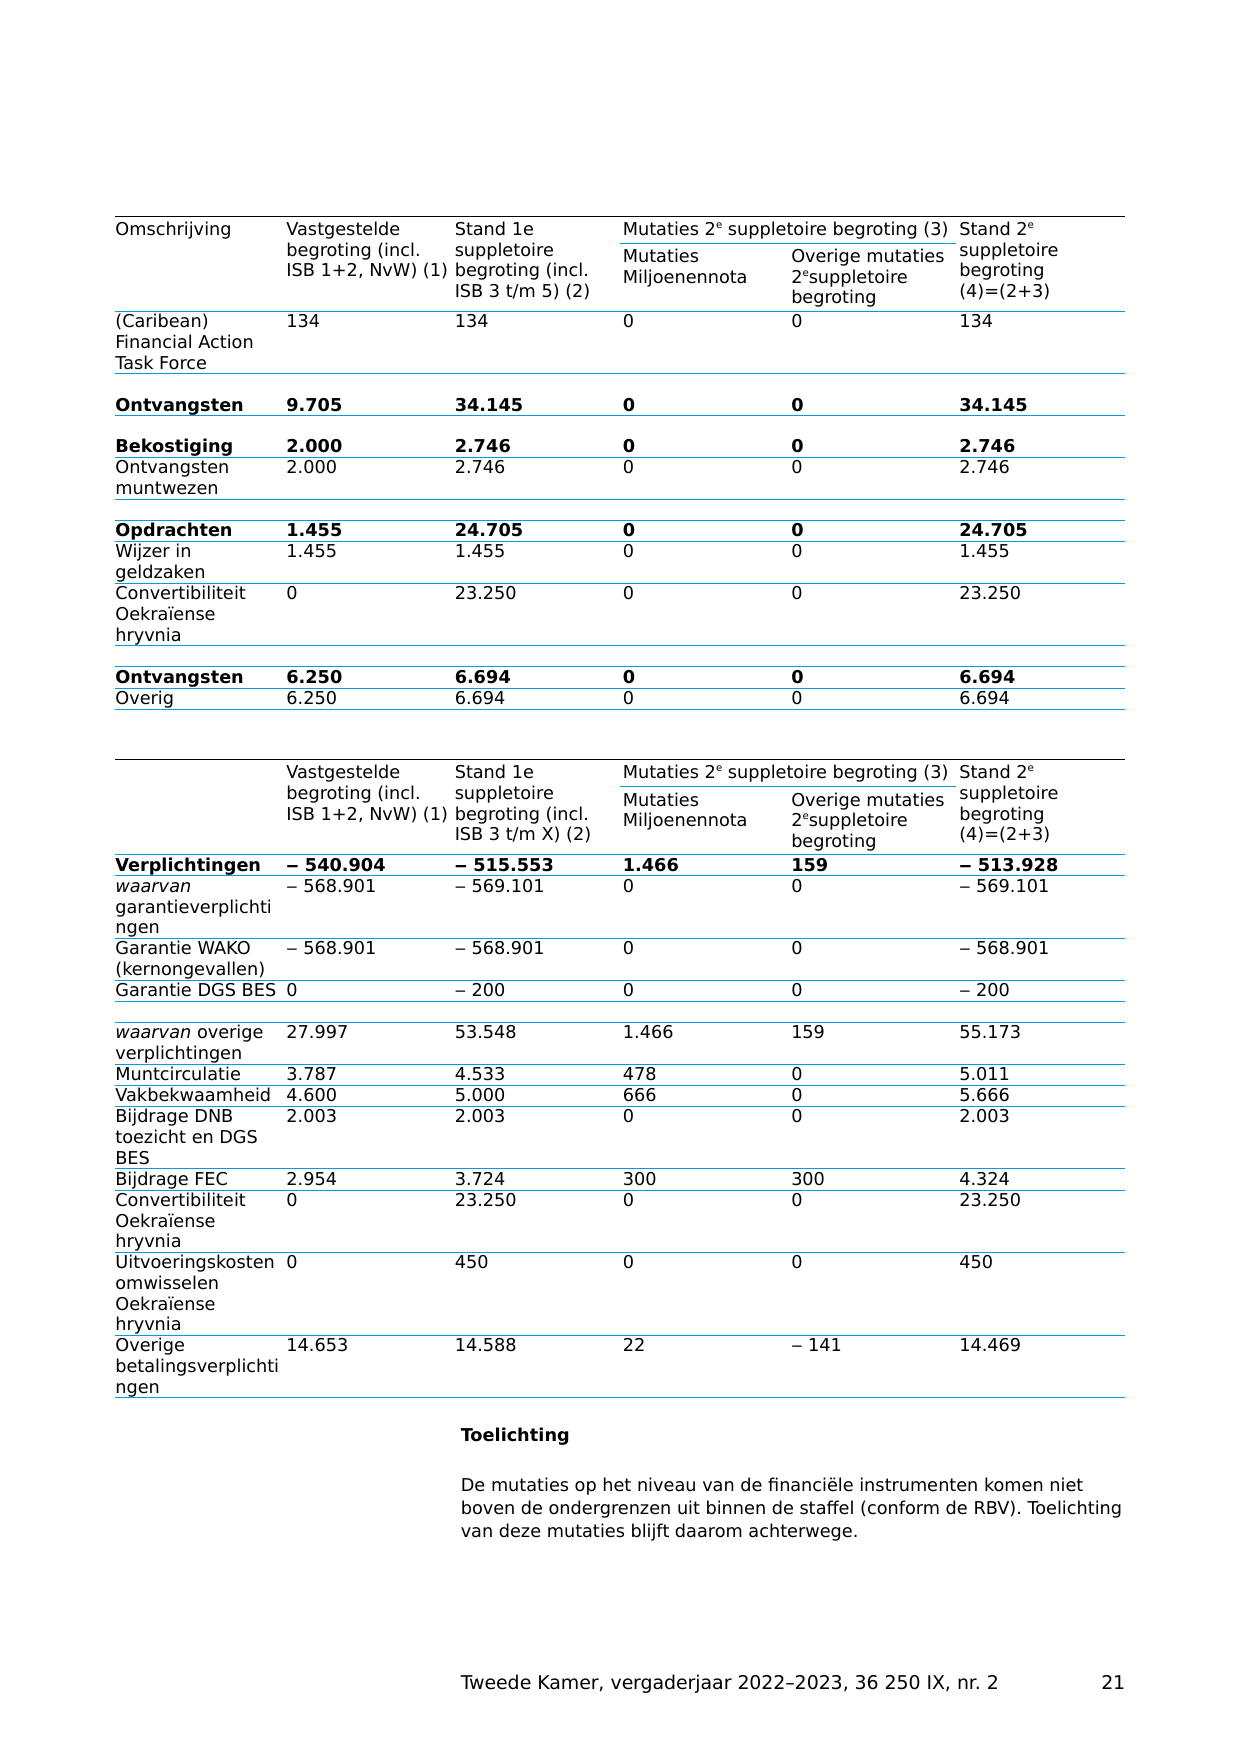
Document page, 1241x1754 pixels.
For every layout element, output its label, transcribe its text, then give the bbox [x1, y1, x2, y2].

table_cell [620, 416, 788, 436]
table_cell [115, 646, 283, 666]
table_cell [956, 416, 1125, 436]
table_cell 4.533 [452, 1065, 620, 1085]
table_cell 3.724 [452, 1169, 620, 1189]
table_cell 134 [452, 312, 620, 373]
table_cell Ontvangsten [115, 667, 283, 687]
table_cell [620, 646, 788, 666]
table_cell 0 [788, 1065, 956, 1085]
text Toelichting [461, 1423, 1125, 1446]
table_cell [452, 416, 620, 436]
table_cell Bekostiging [115, 436, 283, 457]
table_cell Stand 1e suppletoire begroting (incl. ISB 3 t/m 5) (2) [452, 217, 620, 311]
table_cell 2.003 [283, 1107, 452, 1168]
table_cell ‒ 568.901 [283, 939, 452, 979]
table_cell ‒ 141 [788, 1336, 956, 1397]
table_cell [788, 500, 956, 520]
table_cell 23.250 [956, 584, 1125, 645]
table_cell Overige mutaties 2esuppletoire begroting [788, 244, 956, 311]
table_cell [788, 646, 956, 666]
table_cell 0 [620, 667, 788, 687]
table_cell 2.003 [956, 1107, 1125, 1168]
table_cell 134 [956, 312, 1125, 373]
table_cell 14.653 [283, 1336, 452, 1397]
table_cell 0 [788, 1253, 956, 1335]
table_cell Convertibiliteit Oekraïense hryvnia [115, 1191, 283, 1252]
table_cell Vakbekwaamheid [115, 1086, 283, 1106]
table_cell 2.746 [956, 436, 1125, 457]
table_cell 666 [620, 1086, 788, 1106]
table_cell Stand 2e suppletoire begroting (4)=(2+3) [956, 760, 1125, 854]
table_cell 34.145 [956, 395, 1125, 415]
table_cell 5.000 [452, 1086, 620, 1106]
table_header Tabel 11 Uitsplitsing verplichtingen (bedragen x € 1.000) [115, 734, 1125, 759]
table_cell [115, 760, 283, 854]
table_cell [788, 416, 956, 436]
table_cell Vastgestelde begroting (incl. ISB 1+2, NvW) (1) [283, 760, 452, 854]
table_cell 9.705 [283, 395, 452, 415]
table_cell Stand 1e suppletoire begroting (incl. ISB 3 t/m X) (2) [452, 760, 620, 854]
table_cell 6.250 [283, 667, 452, 687]
table_cell 0 [283, 584, 452, 645]
table_cell 300 [620, 1169, 788, 1189]
text De mutaties op het niveau van de financiële instrumenten komen niet boven de ondergrenzen uit binnen de staffel (conform de RBV). Toelichting van deze mutaties blijft daarom achterwege. [461, 1473, 1125, 1542]
table_cell 0 [620, 939, 788, 979]
table_cell 1.455 [956, 542, 1125, 583]
table_cell 2.746 [452, 458, 620, 499]
table_cell 23.250 [956, 1191, 1125, 1252]
table_cell [283, 416, 452, 436]
table_cell 0 [788, 1086, 956, 1106]
table_cell 0 [788, 584, 956, 645]
table_cell [620, 1002, 788, 1022]
table_cell [956, 374, 1125, 394]
table_cell 0 [620, 395, 788, 415]
table_cell 2.746 [956, 458, 1125, 499]
table_cell 6.694 [956, 689, 1125, 708]
table_cell 1.455 [283, 542, 452, 583]
table_cell Omschrijving [115, 217, 283, 311]
table_cell 0 [788, 521, 956, 541]
table_cell ‒ 568.901 [283, 876, 452, 938]
table_cell 55.173 [956, 1023, 1125, 1064]
table_cell [115, 374, 283, 394]
table_cell 0 [620, 542, 788, 583]
table_cell 159 [788, 855, 956, 875]
table_cell 0 [788, 395, 956, 415]
table_cell [283, 646, 452, 666]
table_cell 0 [620, 876, 788, 938]
table_cell 6.694 [956, 667, 1125, 687]
table_cell [115, 416, 283, 436]
table_cell Uitvoeringskosten omwisselen Oekraïense hryvnia [115, 1253, 283, 1335]
table_cell 3.787 [283, 1065, 452, 1085]
table_cell 2.954 [283, 1169, 452, 1189]
table_cell 23.250 [452, 1191, 620, 1252]
table_cell 1.455 [283, 521, 452, 541]
table_cell 0 [283, 981, 452, 1001]
table_cell waarvan garantieverplichtingen [115, 876, 283, 938]
table_cell 0 [620, 1107, 788, 1168]
table_cell 5.666 [956, 1086, 1125, 1106]
table_cell 0 [788, 689, 956, 708]
table_cell 2.000 [283, 436, 452, 457]
table_cell [620, 374, 788, 394]
table_cell ‒ 568.901 [452, 939, 620, 979]
table_cell 450 [956, 1253, 1125, 1335]
table_cell Overige betalingsverplichtingen [115, 1336, 283, 1397]
table_cell (Caribean) Financial Action Task Force [115, 312, 283, 373]
table_cell 2.000 [283, 458, 452, 499]
table_cell 14.588 [452, 1336, 620, 1397]
table_cell ‒ 569.101 [956, 876, 1125, 938]
table_cell [956, 646, 1125, 666]
table_cell ‒ 540.904 [283, 855, 452, 875]
table_cell 0 [788, 1107, 956, 1168]
table_cell ‒ 200 [452, 981, 620, 1001]
table_cell Ontvangsten [115, 395, 283, 415]
table_cell Mutaties 2e suppletoire begroting (3) [620, 217, 956, 243]
table_cell 0 [788, 436, 956, 457]
table_cell 0 [620, 1253, 788, 1335]
table_cell Wijzer in geldzaken [115, 542, 283, 583]
table_cell Bijdrage FEC [115, 1169, 283, 1189]
table_cell ‒ 200 [956, 981, 1125, 1001]
table_cell 24.705 [452, 521, 620, 541]
table_cell 0 [788, 939, 956, 979]
table_cell [956, 1002, 1125, 1022]
table_cell 2.746 [452, 436, 620, 457]
table_cell 0 [788, 542, 956, 583]
table_cell [452, 1002, 620, 1022]
table_cell [956, 500, 1125, 520]
table_cell Ontvangsten muntwezen [115, 458, 283, 499]
table_cell 0 [620, 981, 788, 1001]
table_cell Mutaties Miljoenennota [620, 787, 788, 854]
table_cell 5.011 [956, 1065, 1125, 1085]
table_cell 159 [788, 1023, 956, 1064]
table_cell [283, 500, 452, 520]
table_cell [283, 374, 452, 394]
table_cell waarvan overige verplichtingen [115, 1023, 283, 1064]
table_cell 0 [788, 876, 956, 938]
table_cell ‒ 568.901 [956, 939, 1125, 979]
table_cell [283, 1002, 452, 1022]
table_cell 1.466 [620, 1023, 788, 1064]
table_header Tabel 10 Budgettaire gevolgen van beleid artikel 2 Financiële markten (bedragen x € 1.000) [115, 191, 1125, 216]
table_cell Garantie WAKO (kernongevallen) [115, 939, 283, 979]
table_cell [788, 374, 956, 394]
table_cell Overige mutaties 2esuppletoire begroting [788, 787, 956, 854]
table_cell Opdrachten [115, 521, 283, 541]
table_cell Garantie DGS BES [115, 981, 283, 1001]
table_cell 0 [788, 981, 956, 1001]
table_cell 0 [620, 436, 788, 457]
table_cell 6.694 [452, 667, 620, 687]
table_cell 0 [620, 312, 788, 373]
table_cell ‒ 513.928 [956, 855, 1125, 875]
table_cell 300 [788, 1169, 956, 1189]
table_cell 6.694 [452, 689, 620, 708]
table_cell 0 [620, 584, 788, 645]
table_cell 0 [283, 1253, 452, 1335]
table_cell [788, 1002, 956, 1022]
table_cell 478 [620, 1065, 788, 1085]
table_cell 14.469 [956, 1336, 1125, 1397]
table_cell 0 [620, 1191, 788, 1252]
table_cell 134 [283, 312, 452, 373]
table_cell Bijdrage DNB toezicht en DGS BES [115, 1107, 283, 1168]
table_cell 450 [452, 1253, 620, 1335]
table_cell 6.250 [283, 689, 452, 708]
table_cell 2.003 [452, 1107, 620, 1168]
table_cell 4.600 [283, 1086, 452, 1106]
table_cell 0 [788, 667, 956, 687]
table_cell [452, 374, 620, 394]
table_cell Overig [115, 689, 283, 708]
table_cell Stand 2e suppletoire begroting (4)=(2+3) [956, 217, 1125, 311]
table_cell 0 [620, 458, 788, 499]
table_cell [115, 500, 283, 520]
table_cell 1.466 [620, 855, 788, 875]
table_cell 23.250 [452, 584, 620, 645]
table_cell 4.324 [956, 1169, 1125, 1189]
table_cell [620, 500, 788, 520]
table_cell 24.705 [956, 521, 1125, 541]
table_cell 0 [620, 521, 788, 541]
table_cell 0 [788, 312, 956, 373]
table_cell ‒ 515.553 [452, 855, 620, 875]
table_cell Vastgestelde begroting (incl. ISB 1+2, NvW) (1) [283, 217, 452, 311]
table_cell 0 [788, 458, 956, 499]
table_cell 0 [283, 1191, 452, 1252]
table_cell Mutaties Miljoenennota [620, 244, 788, 311]
table_cell [115, 1002, 283, 1022]
table_cell 34.145 [452, 395, 620, 415]
table_cell 53.548 [452, 1023, 620, 1064]
table_cell 0 [620, 689, 788, 708]
table_cell ‒ 569.101 [452, 876, 620, 938]
table_cell Muntcirculatie [115, 1065, 283, 1085]
table_cell Mutaties 2e suppletoire begroting (3) [620, 760, 956, 786]
table_cell 1.455 [452, 542, 620, 583]
table_cell Convertibiliteit Oekraïense hryvnia [115, 584, 283, 645]
table_cell Verplichtingen [115, 855, 283, 875]
table_cell 0 [788, 1191, 956, 1252]
table_cell [452, 646, 620, 666]
table_cell 27.997 [283, 1023, 452, 1064]
table_cell [452, 500, 620, 520]
table_cell 22 [620, 1336, 788, 1397]
